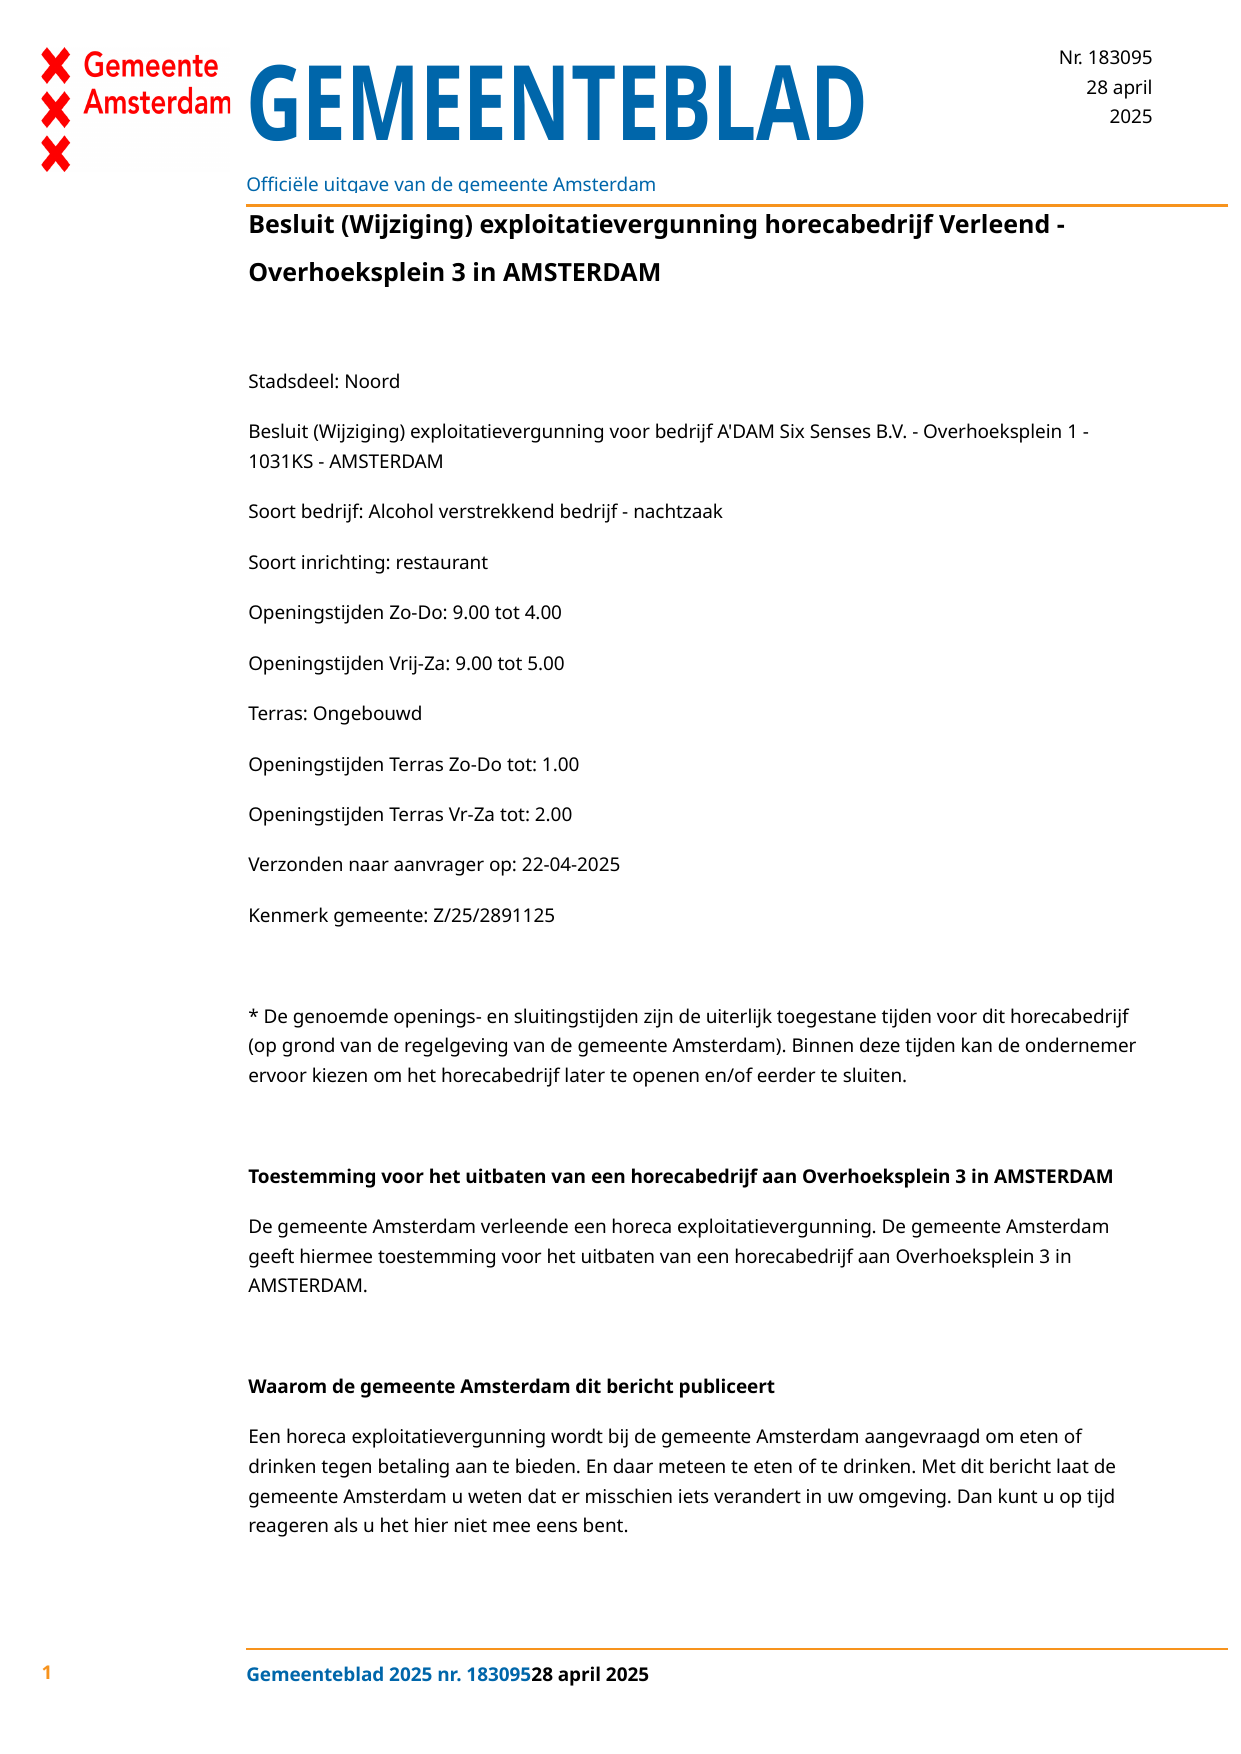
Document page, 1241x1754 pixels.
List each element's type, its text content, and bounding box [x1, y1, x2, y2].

text Soort inrichting: restaurant [248, 549, 1152, 575]
text * De genoemde openings- en sluitingstijden zijn de uiterlijk toegestane tijden voor dit horecabedrijf (op grond van de regelgeving van de gemeente Amsterdam). Binnen deze tijden kan de ondernemer ervoor kiezen om het horecabedrijf later te openen en/of eerder te sluiten. [248, 1003, 1152, 1088]
text Openingstijden Vrij-Za: 9.00 tot 5.00 [248, 650, 1152, 676]
text Kenmerk gemeente: Z/25/2891125 [248, 902, 1152, 928]
text Waarom de gemeente Amsterdam dit bericht publiceert [248, 1373, 1152, 1399]
text Openingstijden Terras Vr-Za tot: 2.00 [248, 801, 1152, 827]
text Een horeca exploitatievergunning wordt bij de gemeente Amsterdam aangevraagd om eten of drinken tegen betaling aan te bieden. En daar meteen te eten of te drinken. Met dit bericht laat de gemeente Amsterdam u weten dat er misschien iets verandert in uw omgeving. Dan kunt u op tijd reageren als u het hier niet mee eens bent. [248, 1424, 1152, 1538]
text Toestemming voor het uitbaten van een horecabedrijf aan Overhoeksplein 3 in AMSTERDAM [248, 1163, 1152, 1189]
picture [41, 47, 231, 172]
text Verzonden naar aanvrager op: 22-04-2025 [248, 852, 1152, 877]
text Openingstijden Zo-Do: 9.00 tot 4.00 [248, 599, 1152, 625]
text Terras: Ongebouwd [248, 700, 1152, 726]
text Soort bedrijf: Alcohol verstrekkend bedrijf - nachtzaak [248, 499, 1152, 524]
text Besluit (Wijziging) exploitatievergunning horecabedrijf Verleend - Overhoeksplein 3 in AMSTERDAM [248, 207, 1152, 288]
text Besluit (Wijziging) exploitatievergunning voor bedrijf A'DAM Six Senses B.V. - Overhoeksplein 1 - 1031KS - AMSTERDAM [248, 419, 1152, 474]
text De gemeente Amsterdam verleende een horeca exploitatievergunning. De gemeente Amsterdam geeft hiermee toestemming voor het uitbaten van een horecabedrijf aan Overhoeksplein 3 in AMSTERDAM. [248, 1213, 1152, 1298]
text Stadsdeel: Noord [248, 368, 1152, 394]
text Openingstijden Terras Zo-Do tot: 1.00 [248, 751, 1152, 777]
